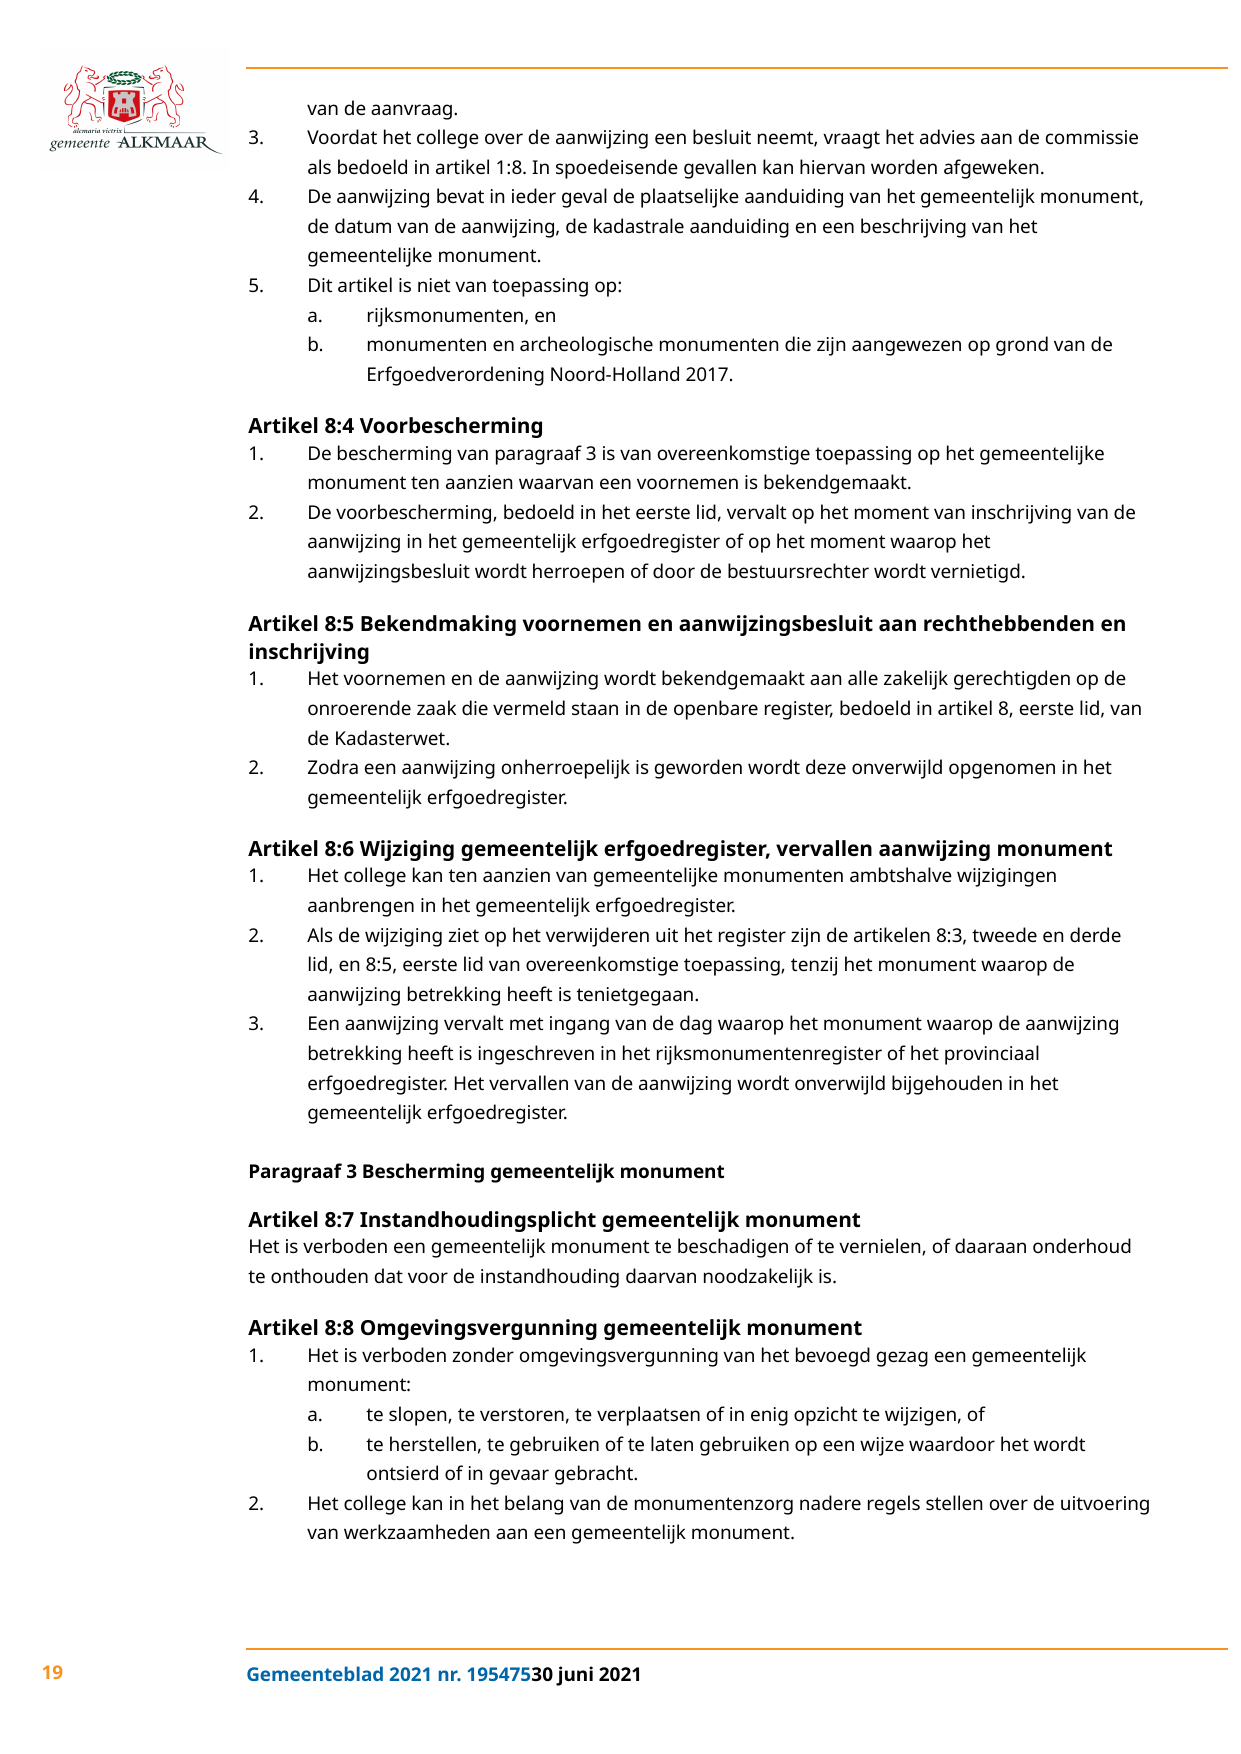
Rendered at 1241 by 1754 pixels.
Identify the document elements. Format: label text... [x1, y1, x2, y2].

list Het college kan ten aanzien van gemeentelijke monumenten ambtshalve wijzigingen aanbrengen in het gemeentelijk erfgoedregister. [248, 863, 1152, 918]
list Voordat het college over de aanwijzing een besluit neemt, vraagt het advies aan de commissie als bedoeld in artikel 1:8. In spoedeisende gevallen kan hiervan worden afgeweken. [248, 124, 1152, 180]
text Artikel 8:8 Omgevingsvergunning gemeentelijk monument [248, 1313, 1152, 1342]
list Het college kan in het belang van de monumentenzorg nadere regels stellen over de uitvoering van werkzaamheden aan een gemeentelijk monument. [248, 1490, 1152, 1545]
picture [41, 47, 231, 172]
list rijksmonumenten, en [307, 302, 1152, 328]
list Dit artikel is niet van toepassing op: [248, 272, 1152, 298]
text Artikel 8:4 Voorbescherming [248, 411, 1152, 440]
list Het is verboden zonder omgevingsvergunning van het bevoegd gezag een gemeentelijk monument: [248, 1342, 1152, 1397]
text Paragraaf 3 Bescherming gemeentelijk monument [248, 1158, 1152, 1184]
text Artikel 8:6 Wijziging gemeentelijk erfgoedregister, vervallen aanwijzing monument [248, 834, 1152, 863]
text Het is verboden een gemeentelijk monument te beschadigen of te vernielen, of daaraan onderhoud te onthouden dat voor de instandhouding daarvan noodzakelijk is. [248, 1233, 1152, 1289]
list Een aanwijzing vervalt met ingang van de dag waarop het monument waarop de aanwijzing betrekking heeft is ingeschreven in het rijksmonumentenregister of het provinciaal erfgoedregister. Het vervallen van de aanwijzing wordt onverwijld bijgehouden in het gemeentelijk erfgoedregister. [248, 1011, 1152, 1125]
list Zodra een aanwijzing onherroepelijk is geworden wordt deze onverwijld opgenomen in het gemeentelijk erfgoedregister. [248, 754, 1152, 809]
text Artikel 8:5 Bekendmaking voornemen en aanwijzingsbesluit aan rechthebbenden en inschrijving [248, 609, 1152, 666]
list De aanwijzing bevat in ieder geval de plaatselijke aanduiding van het gemeentelijk monument, de datum van de aanwijzing, de kadastrale aanduiding en een beschrijving van het gemeentelijke monument. [248, 183, 1152, 268]
list De voorbescherming, bedoeld in het eerste lid, vervalt op het moment van inschrijving van de aanwijzing in het gemeentelijk erfgoedregister of op het moment waarop het aanwijzingsbesluit wordt herroepen of door de bestuursrechter wordt vernietigd. [248, 499, 1152, 584]
list monumenten en archeologische monumenten die zijn aangewezen op grond van de Erfgoedverordening Noord-Holland 2017. [307, 331, 1152, 387]
list Het voornemen en de aanwijzing wordt bekendgemaakt aan alle zakelijk gerechtigden op de onroerende zaak die vermeld staan in de openbare register, bedoeld in artikel 8, eerste lid, van de Kadasterwet. [248, 666, 1152, 750]
text Artikel 8:7 Instandhoudingsplicht gemeentelijk monument [248, 1205, 1152, 1233]
list Als de wijziging ziet op het verwijderen uit het register zijn de artikelen 8:3, tweede en derde lid, en 8:5, eerste lid van overeenkomstige toepassing, tenzij het monument waarop de aanwijzing betrekking heeft is tenietgegaan. [248, 922, 1152, 1007]
list te slopen, te verstoren, te verplaatsen of in enig opzicht te wijzigen, of [307, 1401, 1152, 1427]
list te herstellen, te gebruiken of te laten gebruiken op een wijze waardoor het wordt ontsierd of in gevaar gebracht. [307, 1431, 1152, 1486]
list van de aanvraag. [248, 95, 1152, 121]
list De bescherming van paragraaf 3 is van overeenkomstige toepassing op het gemeentelijke monument ten aanzien waarvan een voornemen is bekendgemaakt. [248, 440, 1152, 495]
